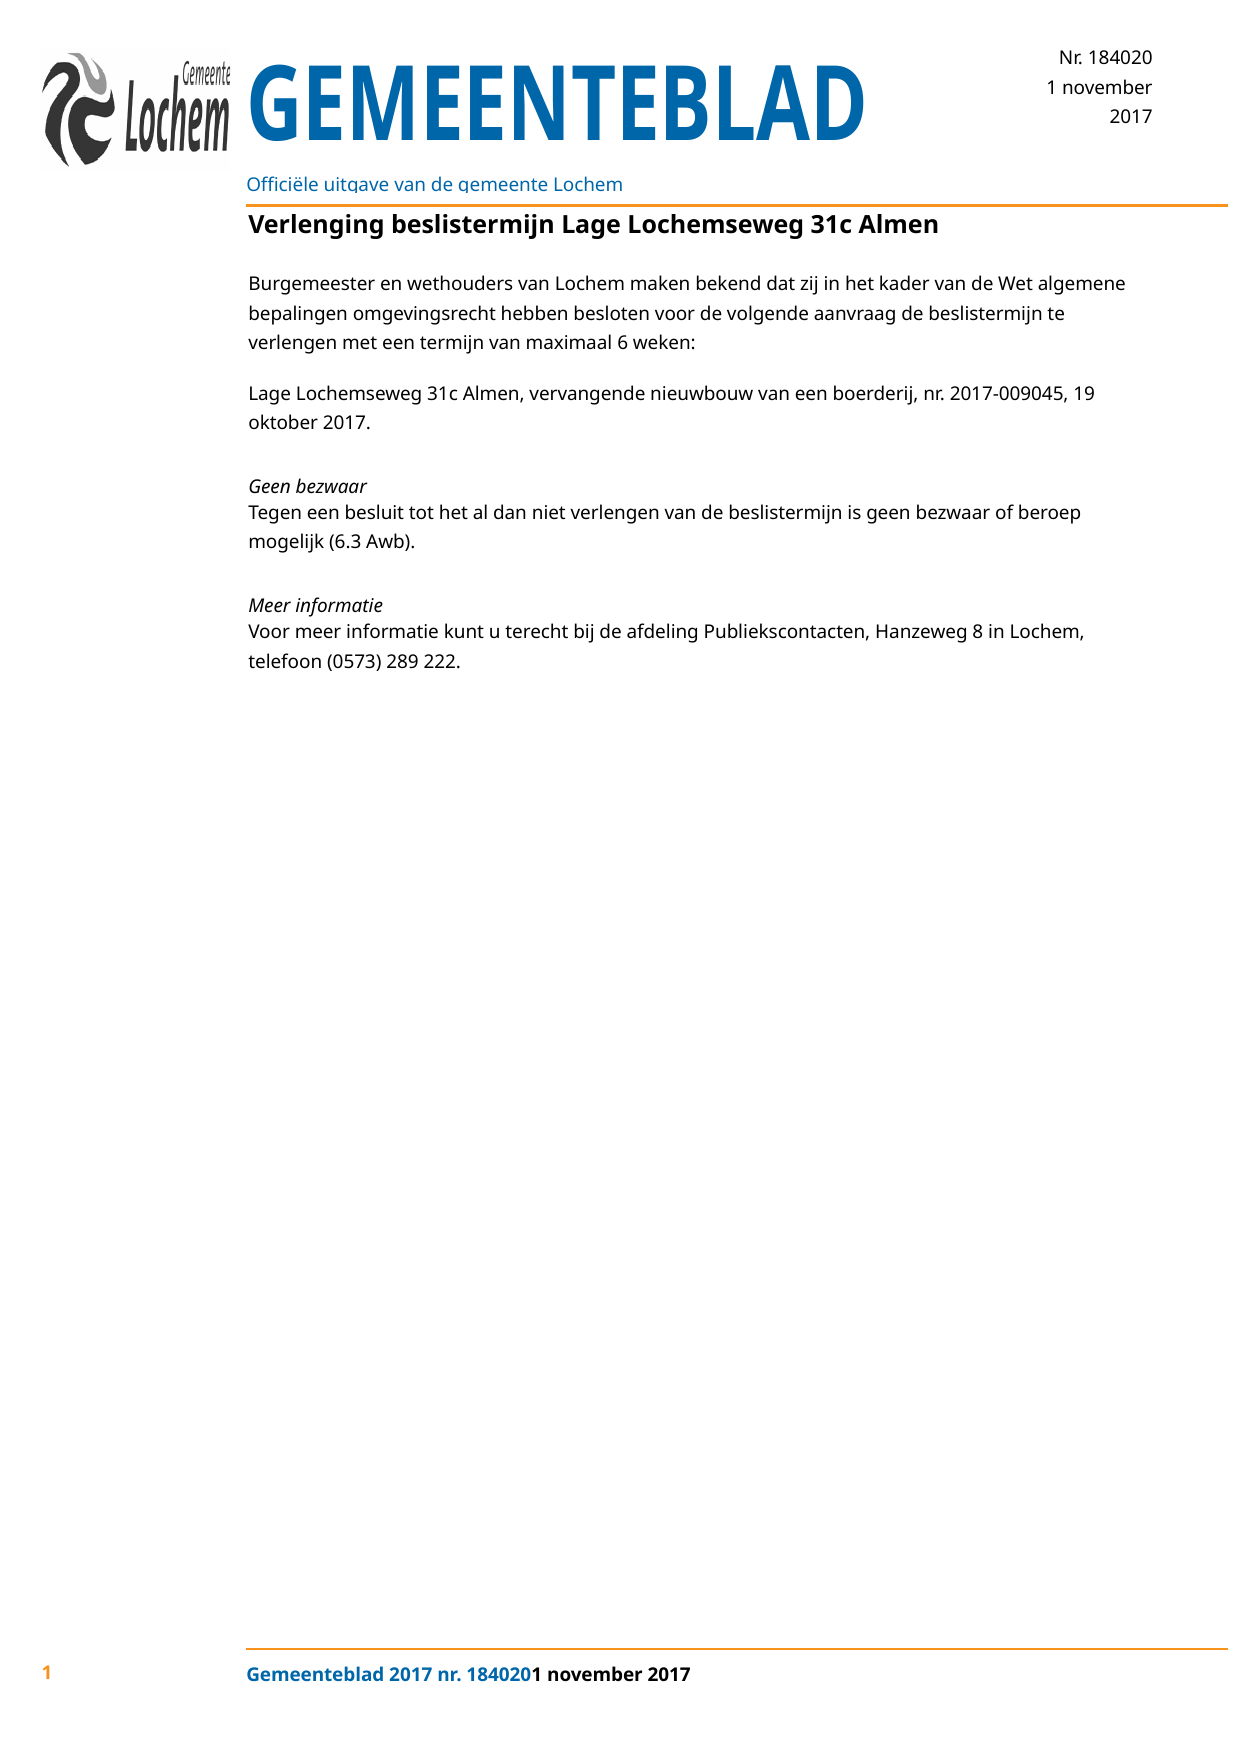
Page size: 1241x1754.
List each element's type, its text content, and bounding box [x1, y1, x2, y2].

text Tegen een besluit tot het al dan niet verlengen van de beslistermijn is geen bezwaar of beroep mogelijk (6.3 Awb). [248, 499, 1152, 554]
picture [41, 47, 231, 172]
text Voor meer informatie kunt u terecht bij de afdeling Publiekscontacten, Hanzeweg 8 in Lochem, telefoon (0573) 289 222. [248, 618, 1152, 674]
text Burgemeester en wethouders van Lochem maken bekend dat zij in het kader van de Wet algemene bepalingen omgevingsrecht hebben besloten voor de volgende aanvraag de beslistermijn te verlengen met een termijn van maximaal 6 weken: [248, 270, 1152, 355]
text Meer informatie [248, 593, 1152, 618]
text Verlenging beslistermijn Lage Lochemseweg 31c Almen [248, 207, 1152, 241]
text Lage Lochemseweg 31c Almen, vervangende nieuwbouw van een boerderij, nr. 2017-009045, 19 oktober 2017. [248, 380, 1152, 435]
text Geen bezwaar [248, 473, 1152, 499]
